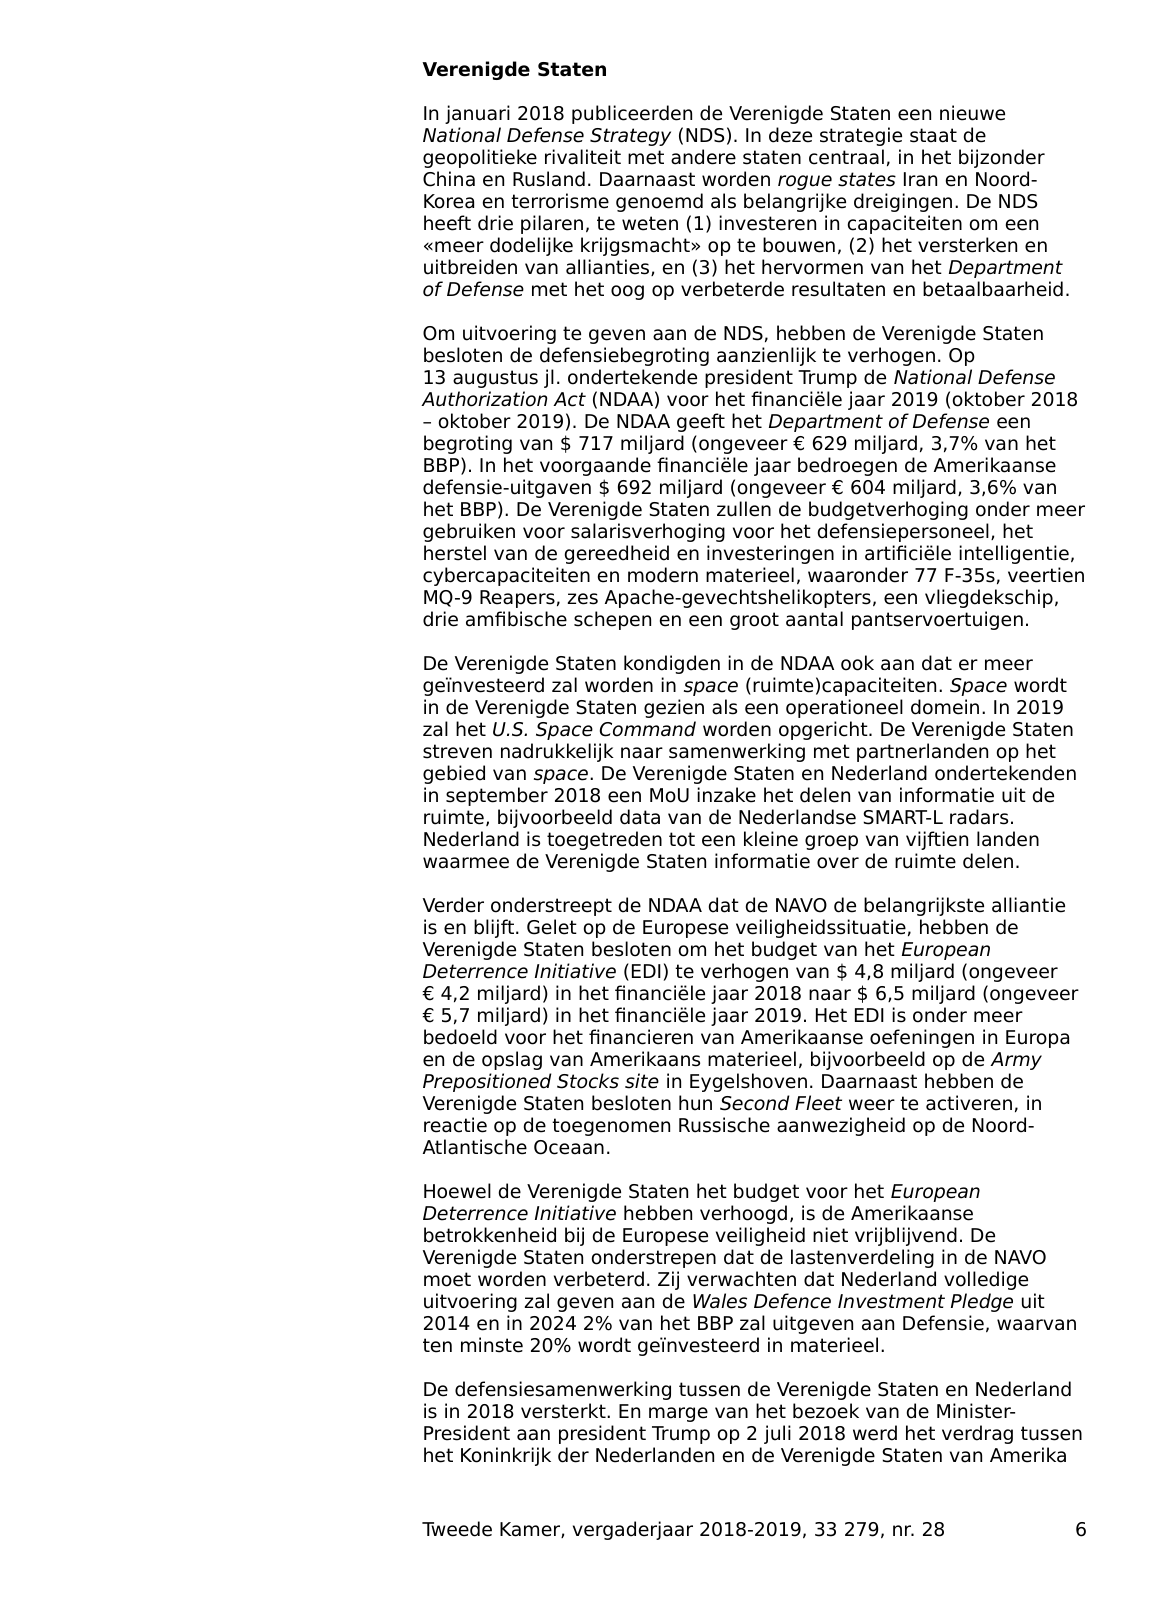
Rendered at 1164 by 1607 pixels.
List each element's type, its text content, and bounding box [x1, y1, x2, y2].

text De defensiesamenwerking tussen de Verenigde Staten en Nederland is in 2018 versterkt. En marge van het bezoek van de Minister-President aan president Trump op 2 juli 2018 werd het verdrag tussen het Koninkrijk der Nederlanden en de Verenigde Staten van Amerika [422, 1379, 1087, 1467]
text In januari 2018 publiceerden de Verenigde Staten een nieuwe National Defense Strategy (NDS). In deze strategie staat de geopolitieke rivaliteit met andere staten centraal, in het bijzonder China en Rusland. Daarnaast worden rogue states Iran en Noord-Korea en terrorisme genoemd als belangrijke dreigingen. De NDS heeft drie pilaren, te weten (1) investeren in capaciteiten om een «meer dodelijke krijgsmacht» op te bouwen, (2) het versterken en uitbreiden van allianties, en (3) het hervormen van het Department of Defense met het oog op verbeterde resultaten en betaalbaarheid. [422, 103, 1087, 301]
text De Verenigde Staten kondigden in de NDAA ook aan dat er meer geïnvesteerd zal worden in space (ruimte)capaciteiten. Space wordt in de Verenigde Staten gezien als een operationeel domein. In 2019 zal het U.S. Space Command worden opgericht. De Verenigde Staten streven nadrukkelijk naar samenwerking met partnerlanden op het gebied van space. De Verenigde Staten en Nederland ondertekenden in september 2018 een MoU inzake het delen van informatie uit de ruimte, bijvoorbeeld data van de Nederlandse SMART-L radars. Nederland is toegetreden tot een kleine groep van vijftien landen waarmee de Verenigde Staten informatie over de ruimte delen. [422, 653, 1087, 873]
text Verder onderstreept de NDAA dat de NAVO de belangrijkste alliantie is en blijft. Gelet op de Europese veiligheidssituatie, hebben de Verenigde Staten besloten om het budget van het European Deterrence Initiative (EDI) te verhogen van $ 4,8 miljard (ongeveer € 4,2 miljard) in het financiële jaar 2018 naar $ 6,5 miljard (ongeveer € 5,7 miljard) in het financiële jaar 2019. Het EDI is onder meer bedoeld voor het financieren van Amerikaanse oefeningen in Europa en de opslag van Amerikaans materieel, bijvoorbeeld op de Army Prepositioned Stocks site in Eygelshoven. Daarnaast hebben de Verenigde Staten besloten hun Second Fleet weer te activeren, in reactie op de toegenomen Russische aanwezigheid op de Noord-Atlantische Oceaan. [422, 895, 1087, 1159]
text Om uitvoering te geven aan de NDS, hebben de Verenigde Staten besloten de defensiebegroting aanzienlijk te verhogen. Op 13 augustus jl. ondertekende president Trump de National Defense Authorization Act (NDAA) voor het financiële jaar 2019 (oktober 2018 – oktober 2019). De NDAA geeft het Department of Defense een begroting van $ 717 miljard (ongeveer € 629 miljard, 3,7% van het BBP). In het voorgaande financiële jaar bedroegen de Amerikaanse defensie-uitgaven $ 692 miljard (ongeveer € 604 miljard, 3,6% van het BBP). De Verenigde Staten zullen de budgetverhoging onder meer gebruiken voor salarisverhoging voor het defensiepersoneel, het herstel van de gereedheid en investeringen in artificiële intelligentie, cybercapaciteiten en modern materieel, waaronder 77 F-35s, veertien MQ-9 Reapers, zes Apache-gevechtshelikopters, een vliegdekschip, drie amfibische schepen en een groot aantal pantservoertuigen. [422, 323, 1087, 631]
text Hoewel de Verenigde Staten het budget voor het European Deterrence Initiative hebben verhoogd, is de Amerikaanse betrokkenheid bij de Europese veiligheid niet vrijblijvend. De Verenigde Staten onderstrepen dat de lastenverdeling in de NAVO moet worden verbeterd. Zij verwachten dat Nederland volledige uitvoering zal geven aan de Wales Defence Investment Pledge uit 2014 en in 2024 2% van het BBP zal uitgeven aan Defensie, waarvan ten minste 20% wordt geïnvesteerd in materieel. [422, 1181, 1087, 1357]
subtitle Verenigde Staten [422, 59, 1087, 81]
